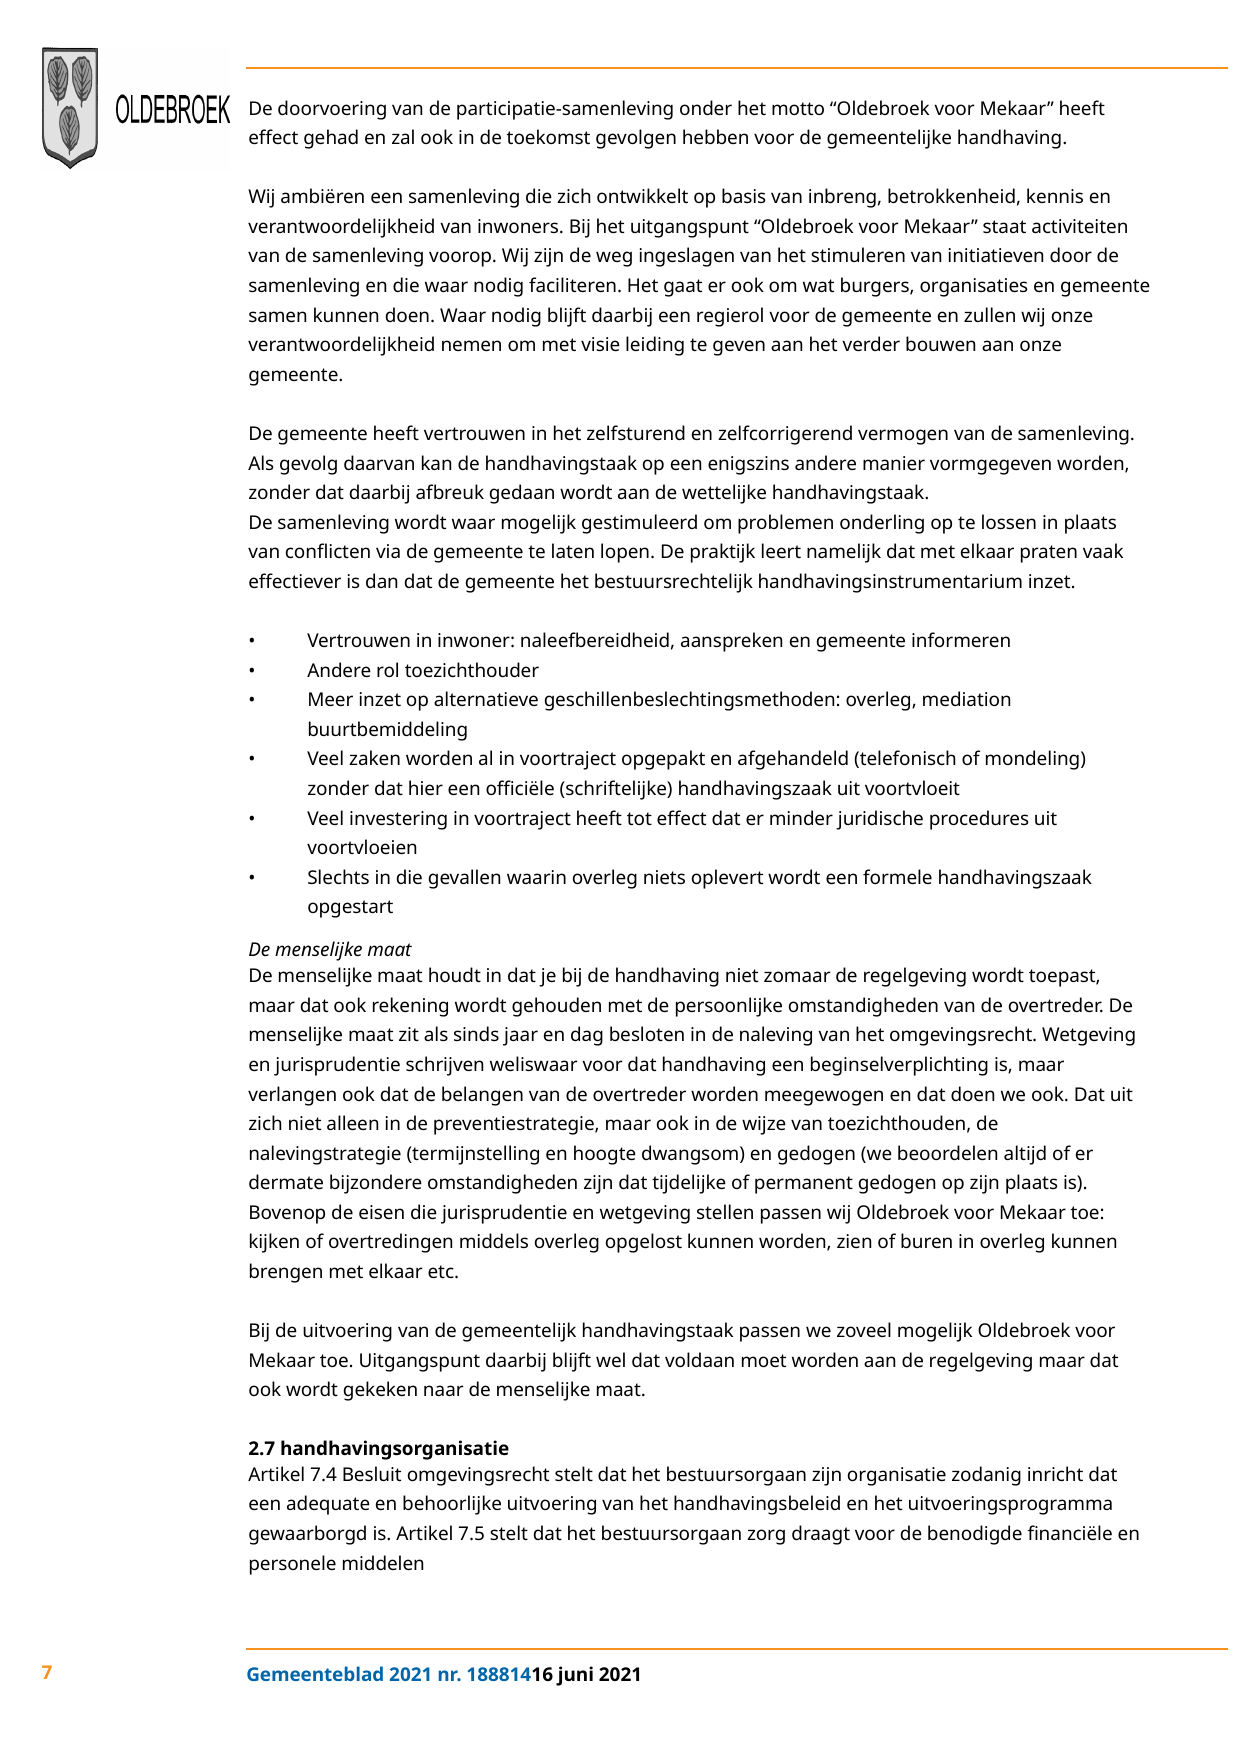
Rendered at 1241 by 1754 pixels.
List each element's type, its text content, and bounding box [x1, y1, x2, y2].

text De samenleving wordt waar mogelijk gestimuleerd om problemen onderling op te lossen in plaats van conflicten via de gemeente te laten lopen. De praktijk leert namelijk dat met elkaar praten vaak effectiever is dan dat de gemeente het bestuursrechtelijk handhavingsinstrumentarium inzet. [248, 509, 1152, 594]
text Wij ambiëren een samenleving die zich ontwikkelt op basis van inbreng, betrokkenheid, kennis en verantwoordelijkheid van inwoners. Bij het uitgangspunt “Oldebroek voor Mekaar” staat activiteiten van de samenleving voorop. Wij zijn de weg ingeslagen van het stimuleren van initiatieven door de samenleving en die waar nodig faciliteren. Het gaat er ook om wat burgers, organisaties en gemeente samen kunnen doen. Waar nodig blijft daarbij een regierol voor de gemeente en zullen wij onze verantwoordelijkheid nemen om met visie leiding te geven aan het verder bouwen aan onze gemeente. [248, 183, 1152, 387]
list Meer inzet op alternatieve geschillenbeslechtingsmethoden: overleg, mediation buurtbemiddeling [248, 686, 1152, 742]
list Veel investering in voortraject heeft tot effect dat er minder juridische procedures uit voortvloeien [248, 805, 1152, 860]
text Artikel 7.4 Besluit omgevingsrecht stelt dat het bestuursorgaan zijn organisatie zodanig inricht dat een adequate en behoorlijke uitvoering van het handhavingsbeleid en het uitvoeringsprogramma gewaarborgd is. Artikel 7.5 stelt dat het bestuursorgaan zorg draagt voor de benodigde financiële en personele middelen [248, 1461, 1152, 1575]
text 2.7 handhavingsorganisatie [248, 1435, 1152, 1461]
list Slechts in die gevallen waarin overleg niets oplevert wordt een formele handhavingszaak opgestart [248, 864, 1152, 919]
list Andere rol toezichthouder [248, 657, 1152, 683]
list Veel zaken worden al in voortraject opgepakt en afgehandeld (telefonisch of mondeling) zonder dat hier een officiële (schriftelijke) handhavingszaak uit voortvloeit [248, 746, 1152, 801]
text De menselijke maat [248, 937, 1152, 962]
picture [41, 47, 231, 172]
text De gemeente heeft vertrouwen in het zelfsturend en zelfcorrigerend vermogen van de samenleving. Als gevolg daarvan kan de handhavingstaak op een enigszins andere manier vormgegeven worden, zonder dat daarbij afbreuk gedaan wordt aan de wettelijke handhavingstaak. [248, 420, 1152, 505]
table_header Bij de uitvoering van de gemeentelijk handhavingstaak passen we zoveel mogelijk Oldebroek voor Mekaar toe. Uitgangspunt daarbij blijft wel dat voldaan moet worden aan de regelgeving maar dat ook wordt gekeken naar de menselijke maat. [248, 1318, 1152, 1402]
text De doorvoering van de participatie-samenleving onder het motto “Oldebroek voor Mekaar” heeft effect gehad en zal ook in de toekomst gevolgen hebben voor de gemeentelijke handhaving. [248, 95, 1152, 150]
text De menselijke maat houdt in dat je bij de handhaving niet zomaar de regelgeving wordt toepast, maar dat ook rekening wordt gehouden met de persoonlijke omstandigheden van de overtreder. De menselijke maat zit als sinds jaar en dag besloten in de naleving van het omgevingsrecht. Wetgeving en jurisprudentie schrijven weliswaar voor dat handhaving een beginselverplichting is, maar verlangen ook dat de belangen van de overtreder worden meegewogen en dat doen we ook. Dat uit zich niet alleen in de preventiestrategie, maar ook in de wijze van toezichthouden, de nalevingstrategie (termijnstelling en hoogte dwangsom) en gedogen (we beoordelen altijd of er dermate bijzondere omstandigheden zijn dat tijdelijke of permanent gedogen op zijn plaats is). Bovenop de eisen die jurisprudentie en wetgeving stellen passen wij Oldebroek voor Mekaar toe: kijken of overtredingen middels overleg opgelost kunnen worden, zien of buren in overleg kunnen brengen met elkaar etc. [248, 962, 1152, 1284]
list Vertrouwen in inwoner: naleefbereidheid, aanspreken en gemeente informeren [248, 627, 1152, 653]
